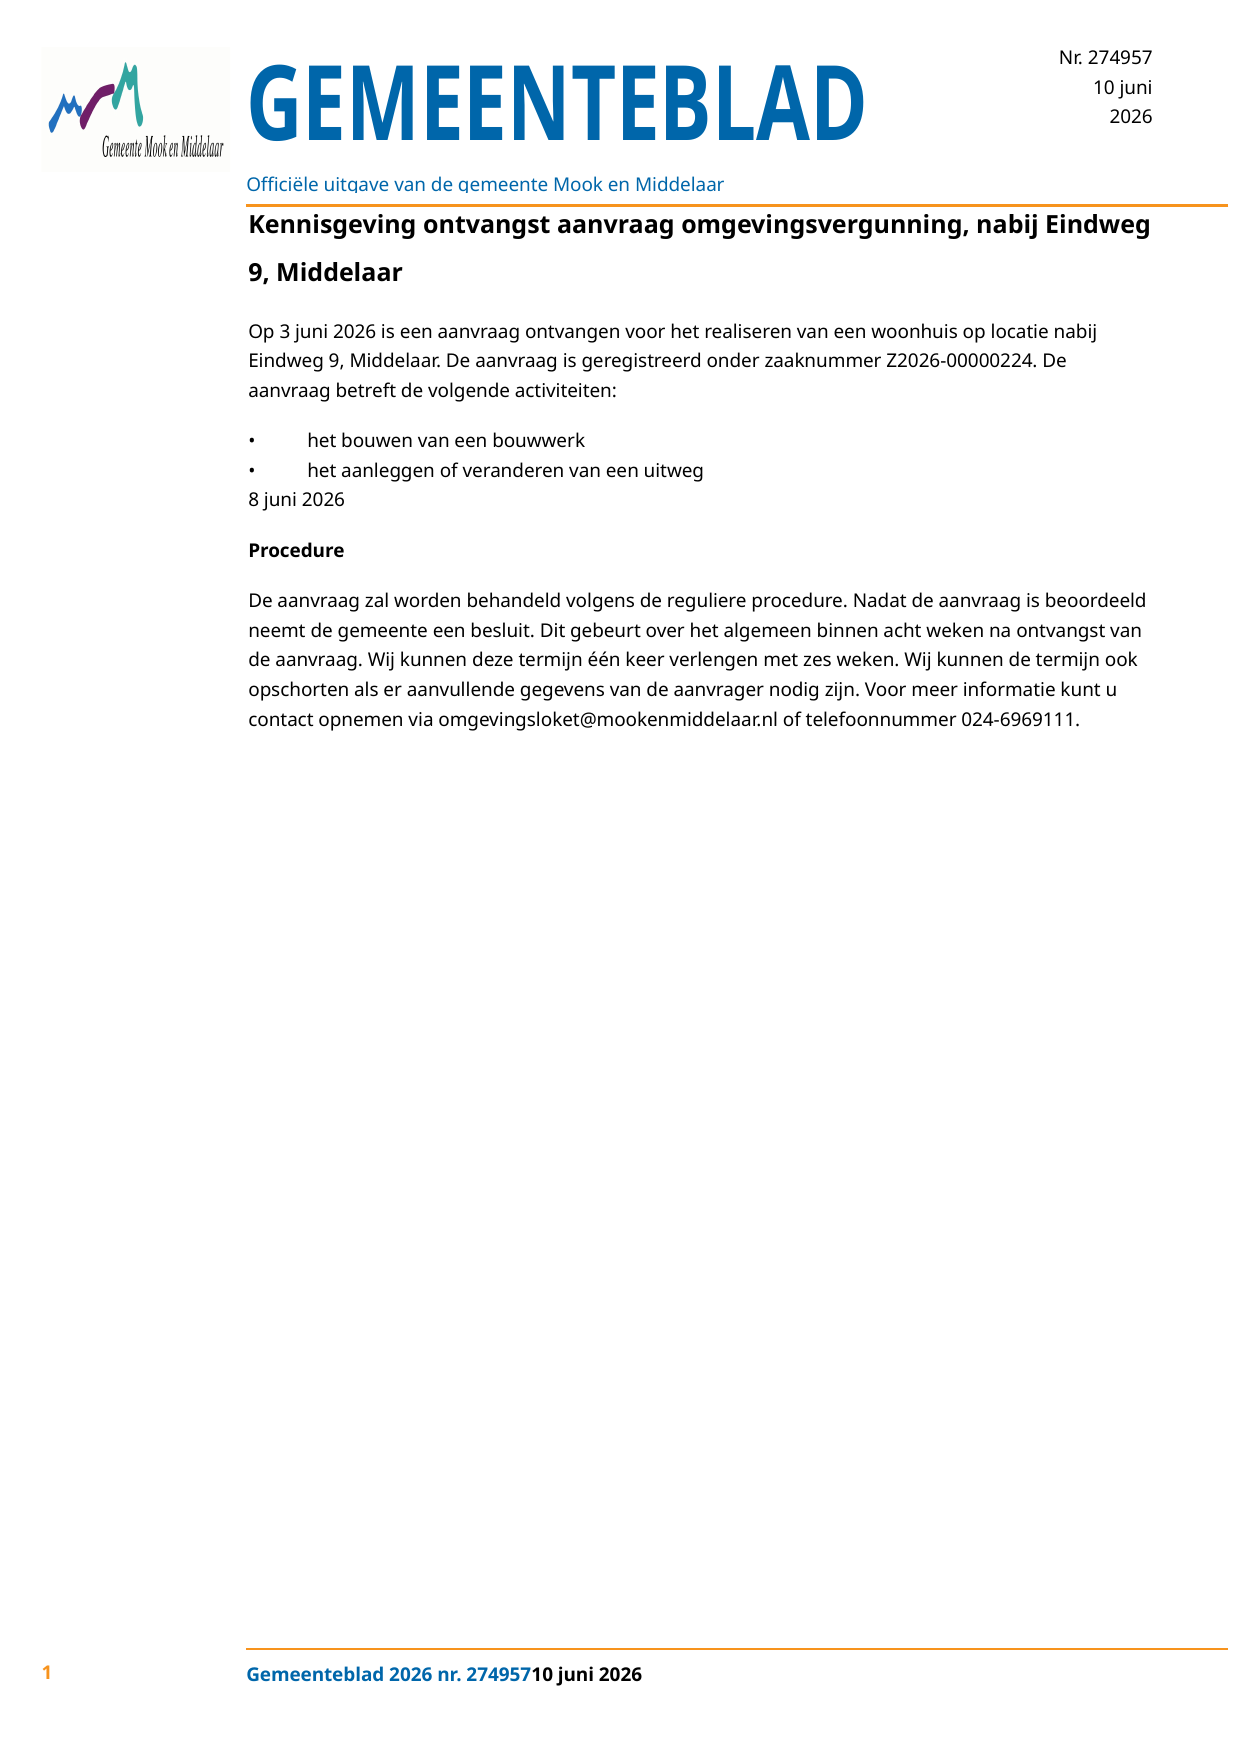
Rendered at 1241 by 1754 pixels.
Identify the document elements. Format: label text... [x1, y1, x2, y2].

text Procedure [248, 537, 1152, 563]
list het aanleggen of veranderen van een uitweg [248, 457, 1152, 483]
list het bouwen van een bouwwerk [248, 427, 1152, 453]
text Op 3 juni 2026 is een aanvraag ontvangen voor het realiseren van een woonhuis op locatie nabij Eindweg 9, Middelaar. De aanvraag is geregistreerd onder zaaknummer Z2026-00000224. De aanvraag betreft de volgende activiteiten: [248, 318, 1152, 403]
text Kennisgeving ontvangst aanvraag omgevingsvergunning, nabij Eindweg 9, Middelaar [248, 207, 1152, 288]
text De aanvraag zal worden behandeld volgens de reguliere procedure. Nadat de aanvraag is beoordeeld neemt de gemeente een besluit. Dit gebeurt over het algemeen binnen acht weken na ontvangst van de aanvraag. Wij kunnen deze termijn één keer verlengen met zes weken. Wij kunnen de termijn ook opschorten als er aanvullende gegevens van de aanvrager nodig zijn. Voor meer informatie kunt u contact opnemen via omgevingsloket@mookenmiddelaar.nl of telefoonnummer 024-6969111. [248, 587, 1152, 732]
text 8 juni 2026 [248, 487, 1152, 512]
picture [41, 47, 231, 172]
